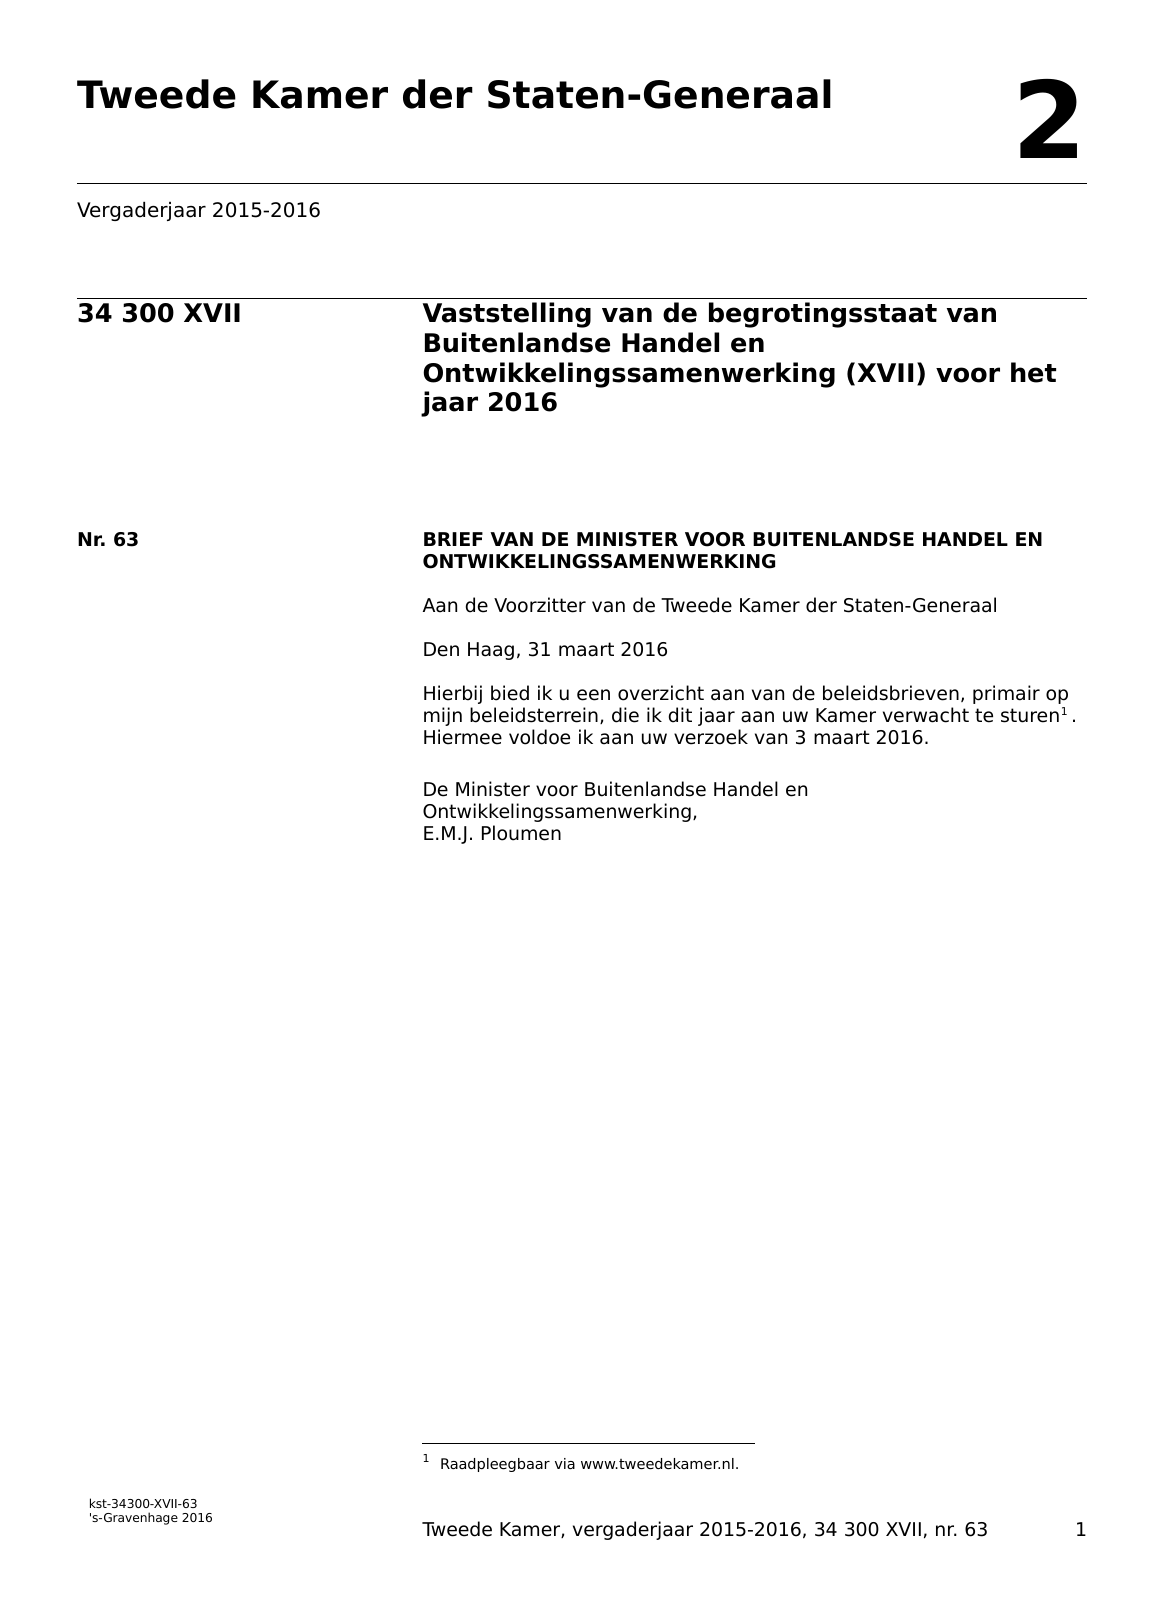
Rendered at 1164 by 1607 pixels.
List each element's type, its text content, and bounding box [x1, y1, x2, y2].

subtitle Nr. 63 BRIEF VAN DE MINISTER VOOR BUITENLANDSE HANDEL EN ONTWIKKELINGSSAMENWERKING [77, 529, 1087, 573]
subtitle 34 300 XVII Vaststelling van de begrotingsstaat van Buitenlandse Handel en Ontwikkelingssamenwerking (XVII) voor het jaar 2016 [77, 299, 1087, 418]
text kst-34300-XVII-63 [88, 1497, 323, 1511]
table_cell Vergaderjaar 2015-2016 [77, 184, 1087, 298]
table_header 2 [886, 59, 1087, 183]
text De Minister voor Buitenlandse Handel en Ontwikkelingssamenwerking, E.M.J. Ploumen [422, 779, 1087, 845]
text 's-Gravenhage 2016 [88, 1511, 323, 1525]
text Aan de Voorzitter van de Tweede Kamer der Staten-Generaal [422, 595, 1087, 617]
table_header Tweede Kamer der Staten-Generaal [77, 59, 886, 183]
text Hierbij bied ik u een overzicht aan van de beleidsbrieven, primair op mijn beleidsterrein, die ik dit jaar aan uw Kamer verwacht te sturen. Hiermee voldoe ik aan uw verzoek van 3 maart 2016. [422, 683, 1087, 749]
text Raadpleegbaar via www.tweedekamer.nl. [422, 1452, 1087, 1474]
text Den Haag, 31 maart 2016 [422, 639, 1087, 661]
